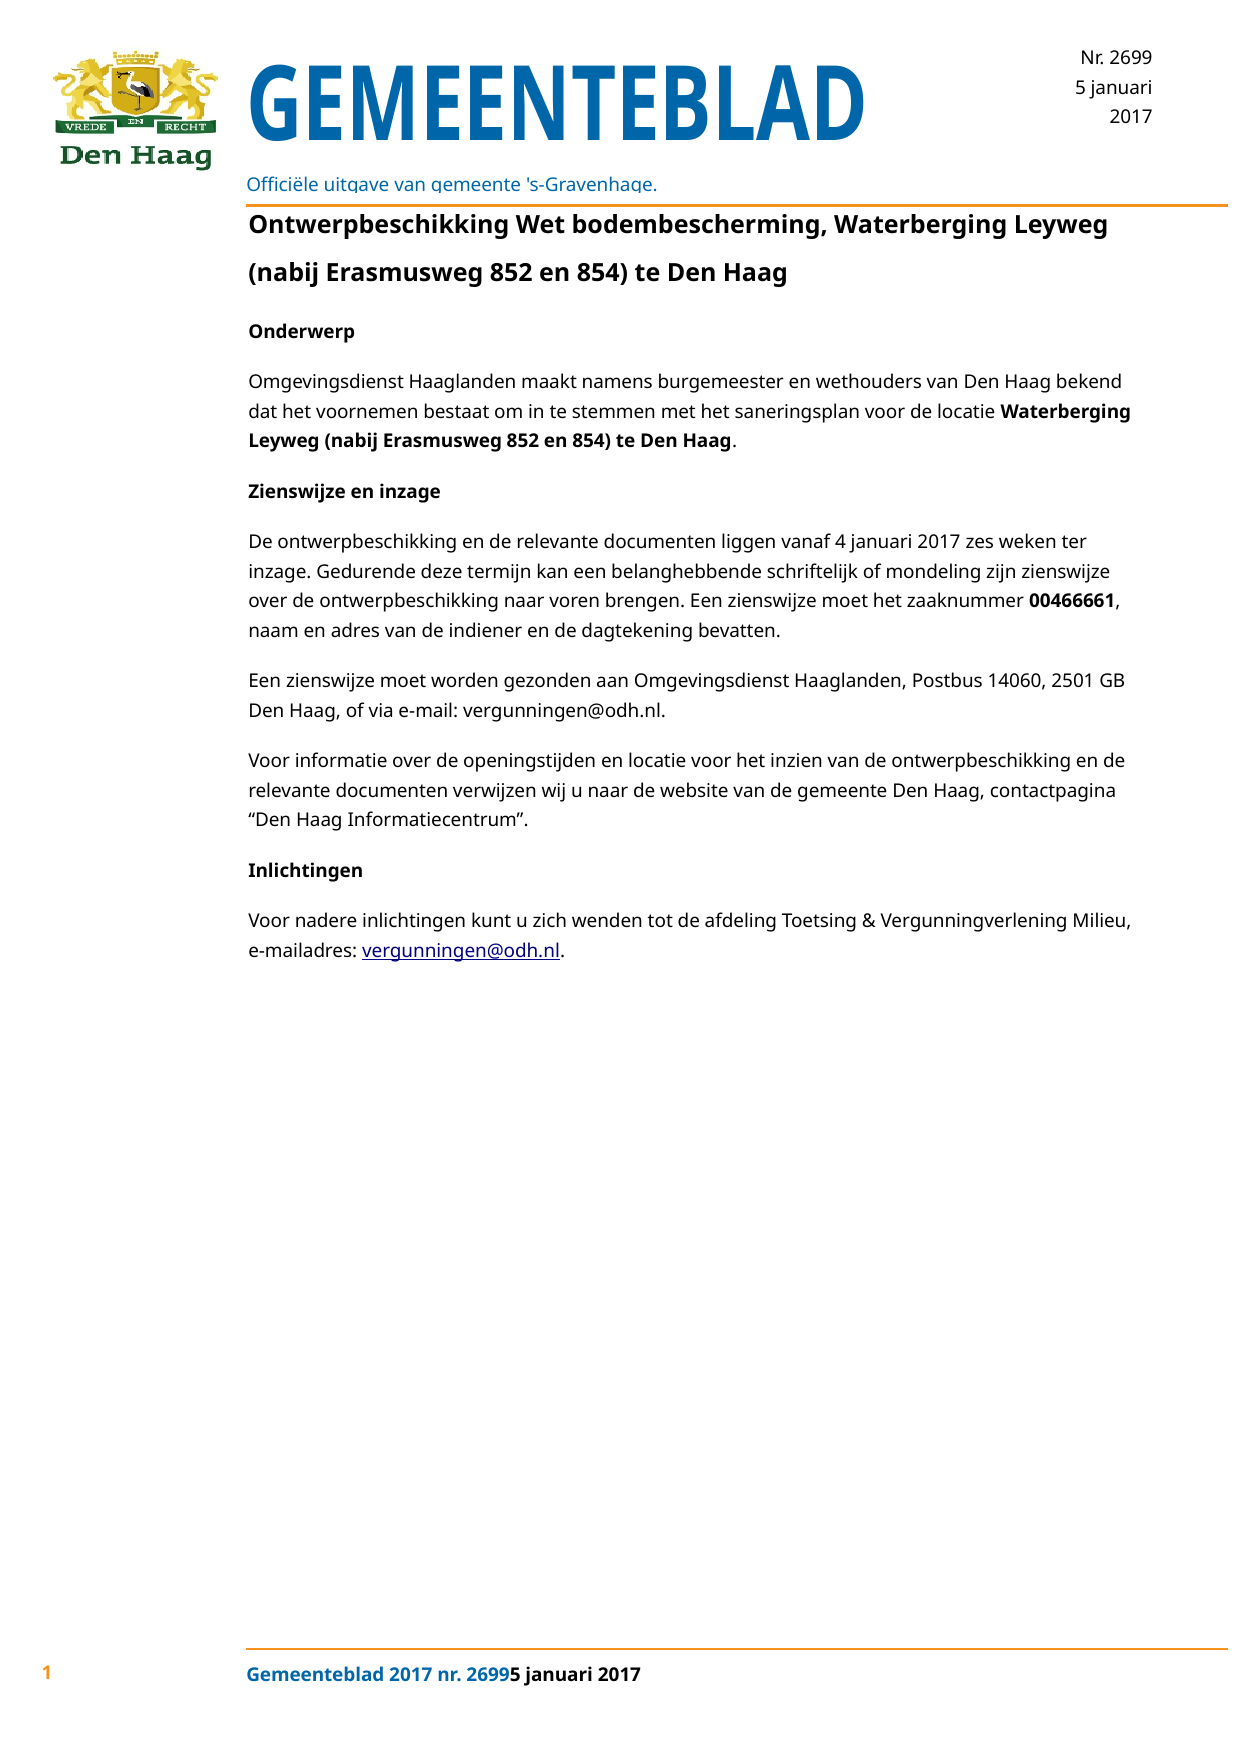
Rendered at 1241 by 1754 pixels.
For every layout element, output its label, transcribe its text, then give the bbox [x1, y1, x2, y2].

text Voor nadere inlichtingen kunt u zich wenden tot de afdeling Toetsing & Vergunningverlening Milieu, e-mailadres: vergunningen@odh.nl. [248, 907, 1152, 963]
text Omgevingsdienst Haaglanden maakt namens burgemeester en wethouders van Den Haag bekend dat het voornemen bestaat om in te stemmen met het saneringsplan voor de locatie Waterberging Leyweg (nabij Erasmusweg 852 en 854) te Den Haag. [248, 368, 1152, 453]
text Zienswijze en inzage [248, 478, 1152, 504]
text Inlichtingen [248, 857, 1152, 883]
text Onderwerp [248, 318, 1152, 344]
picture [41, 47, 231, 172]
text De ontwerpbeschikking en de relevante documenten liggen vanaf 4 januari 2017 zes weken ter inzage. Gedurende deze termijn kan een belanghebbende schriftelijk of mondeling zijn zienswijze over de ontwerpbeschikking naar voren brengen. Een zienswijze moet het zaaknummer 00466661, naam en adres van de indiener en de dagtekening bevatten. [248, 528, 1152, 643]
text Een zienswijze moet worden gezonden aan Omgevingsdienst Haaglanden, Postbus 14060, 2501 GB Den Haag, of via e-mail: vergunningen@odh.nl. [248, 667, 1152, 723]
text Ontwerpbeschikking Wet bodembescherming, Waterberging Leyweg (nabij Erasmusweg 852 en 854) te Den Haag [248, 207, 1152, 288]
text Voor informatie over de openingstijden en locatie voor het inzien van de ontwerpbeschikking en de relevante documenten verwijzen wij u naar de website van de gemeente Den Haag, contactpagina “Den Haag Informatiecentrum”. [248, 747, 1152, 832]
